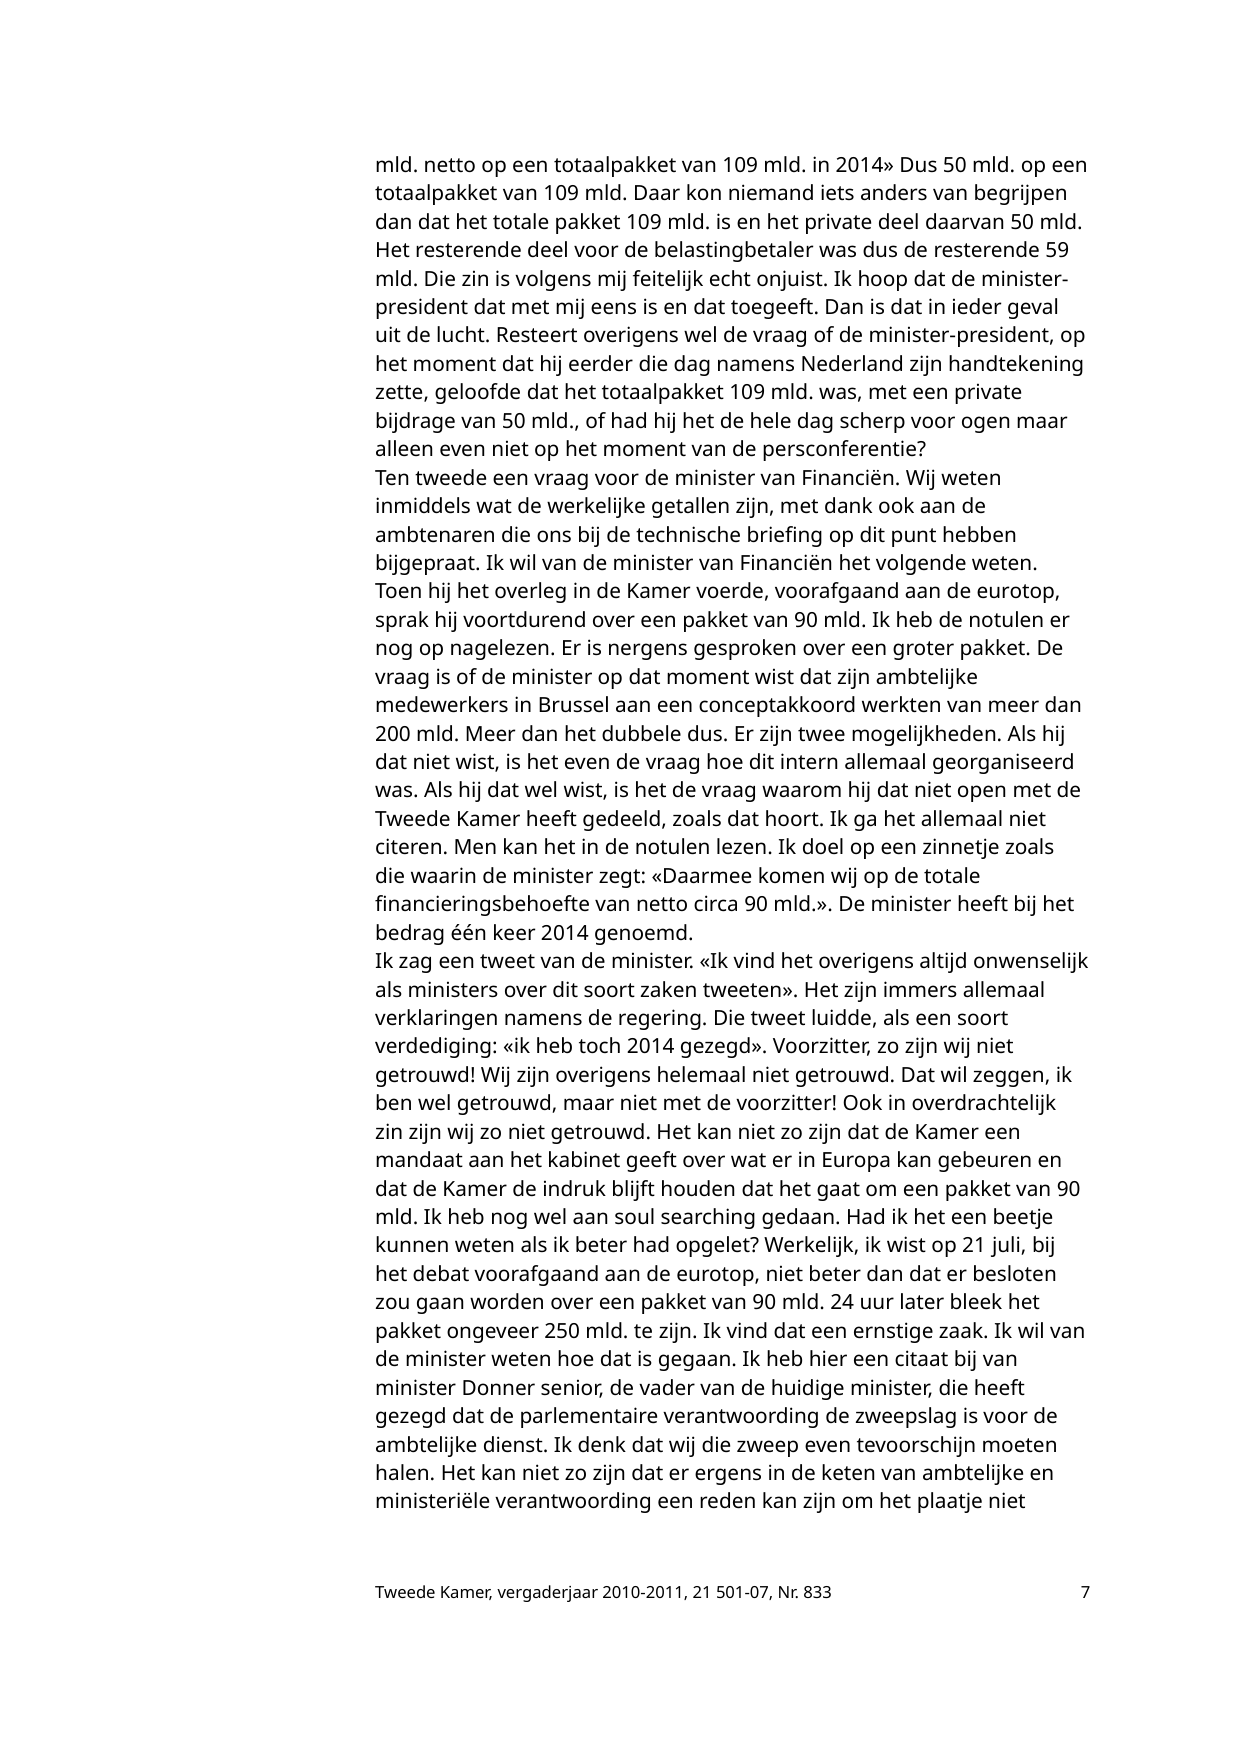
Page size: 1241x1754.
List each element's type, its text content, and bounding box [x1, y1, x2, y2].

text mld. netto op een totaalpakket van 109 mld. in 2014» Dus 50 mld. op een totaalpakket van 109 mld. Daar kon niemand iets anders van begrijpen dan dat het totale pakket 109 mld. is en het private deel daarvan 50 mld. Het resterende deel voor de belastingbetaler was dus de resterende 59 mld. Die zin is volgens mij feitelijk echt onjuist. Ik hoop dat de minister-president dat met mij eens is en dat toegeeft. Dan is dat in ieder geval uit de lucht. Resteert overigens wel de vraag of de minister-president, op het moment dat hij eerder die dag namens Nederland zijn handtekening zette, geloofde dat het totaalpakket 109 mld. was, met een private bijdrage van 50 mld., of had hij het de hele dag scherp voor ogen maar alleen even niet op het moment van de persconferentie? [375, 150, 1090, 463]
text Ten tweede een vraag voor de minister van Financiën. Wij weten inmiddels wat de werkelijke getallen zijn, met dank ook aan de ambtenaren die ons bij de technische briefing op dit punt hebben bijgepraat. Ik wil van de minister van Financiën het volgende weten. Toen hij het overleg in de Kamer voerde, voorafgaand aan de eurotop, sprak hij voortdurend over een pakket van 90 mld. Ik heb de notulen er nog op nagelezen. Er is nergens gesproken over een groter pakket. De vraag is of de minister op dat moment wist dat zijn ambtelijke medewerkers in Brussel aan een conceptakkoord werkten van meer dan 200 mld. Meer dan het dubbele dus. Er zijn twee mogelijkheden. Als hij dat niet wist, is het even de vraag hoe dit intern allemaal georganiseerd was. Als hij dat wel wist, is het de vraag waarom hij dat niet open met de Tweede Kamer heeft gedeeld, zoals dat hoort. Ik ga het allemaal niet citeren. Men kan het in de notulen lezen. Ik doel op een zinnetje zoals die waarin de minister zegt: «Daarmee komen wij op de totale financieringsbehoefte van netto circa 90 mld.». De minister heeft bij het bedrag één keer 2014 genoemd. [375, 463, 1090, 946]
text Ik zag een tweet van de minister. «Ik vind het overigens altijd onwenselijk als ministers over dit soort zaken tweeten». Het zijn immers allemaal verklaringen namens de regering. Die tweet luidde, als een soort verdediging: «ik heb toch 2014 gezegd». Voorzitter, zo zijn wij niet getrouwd! Wij zijn overigens helemaal niet getrouwd. Dat wil zeggen, ik ben wel getrouwd, maar niet met de voorzitter! Ook in overdrachtelijk zin zijn wij zo niet getrouwd. Het kan niet zo zijn dat de Kamer een mandaat aan het kabinet geeft over wat er in Europa kan gebeuren en dat de Kamer de indruk blijft houden dat het gaat om een pakket van 90 mld. Ik heb nog wel aan soul searching gedaan. Had ik het een beetje kunnen weten als ik beter had opgelet? Werkelijk, ik wist op 21 juli, bij het debat voorafgaand aan de eurotop, niet beter dan dat er besloten zou gaan worden over een pakket van 90 mld. 24 uur later bleek het pakket ongeveer 250 mld. te zijn. Ik vind dat een ernstige zaak. Ik wil van de minister weten hoe dat is gegaan. Ik heb hier een citaat bij van minister Donner senior, de vader van de huidige minister, die heeft gezegd dat de parlementaire verantwoording de zweepslag is voor de ambtelijke dienst. Ik denk dat wij die zweep even tevoorschijn moeten halen. Het kan niet zo zijn dat er ergens in de keten van ambtelijke en ministeriële verantwoording een reden kan zijn om het plaatje niet [375, 946, 1090, 1515]
